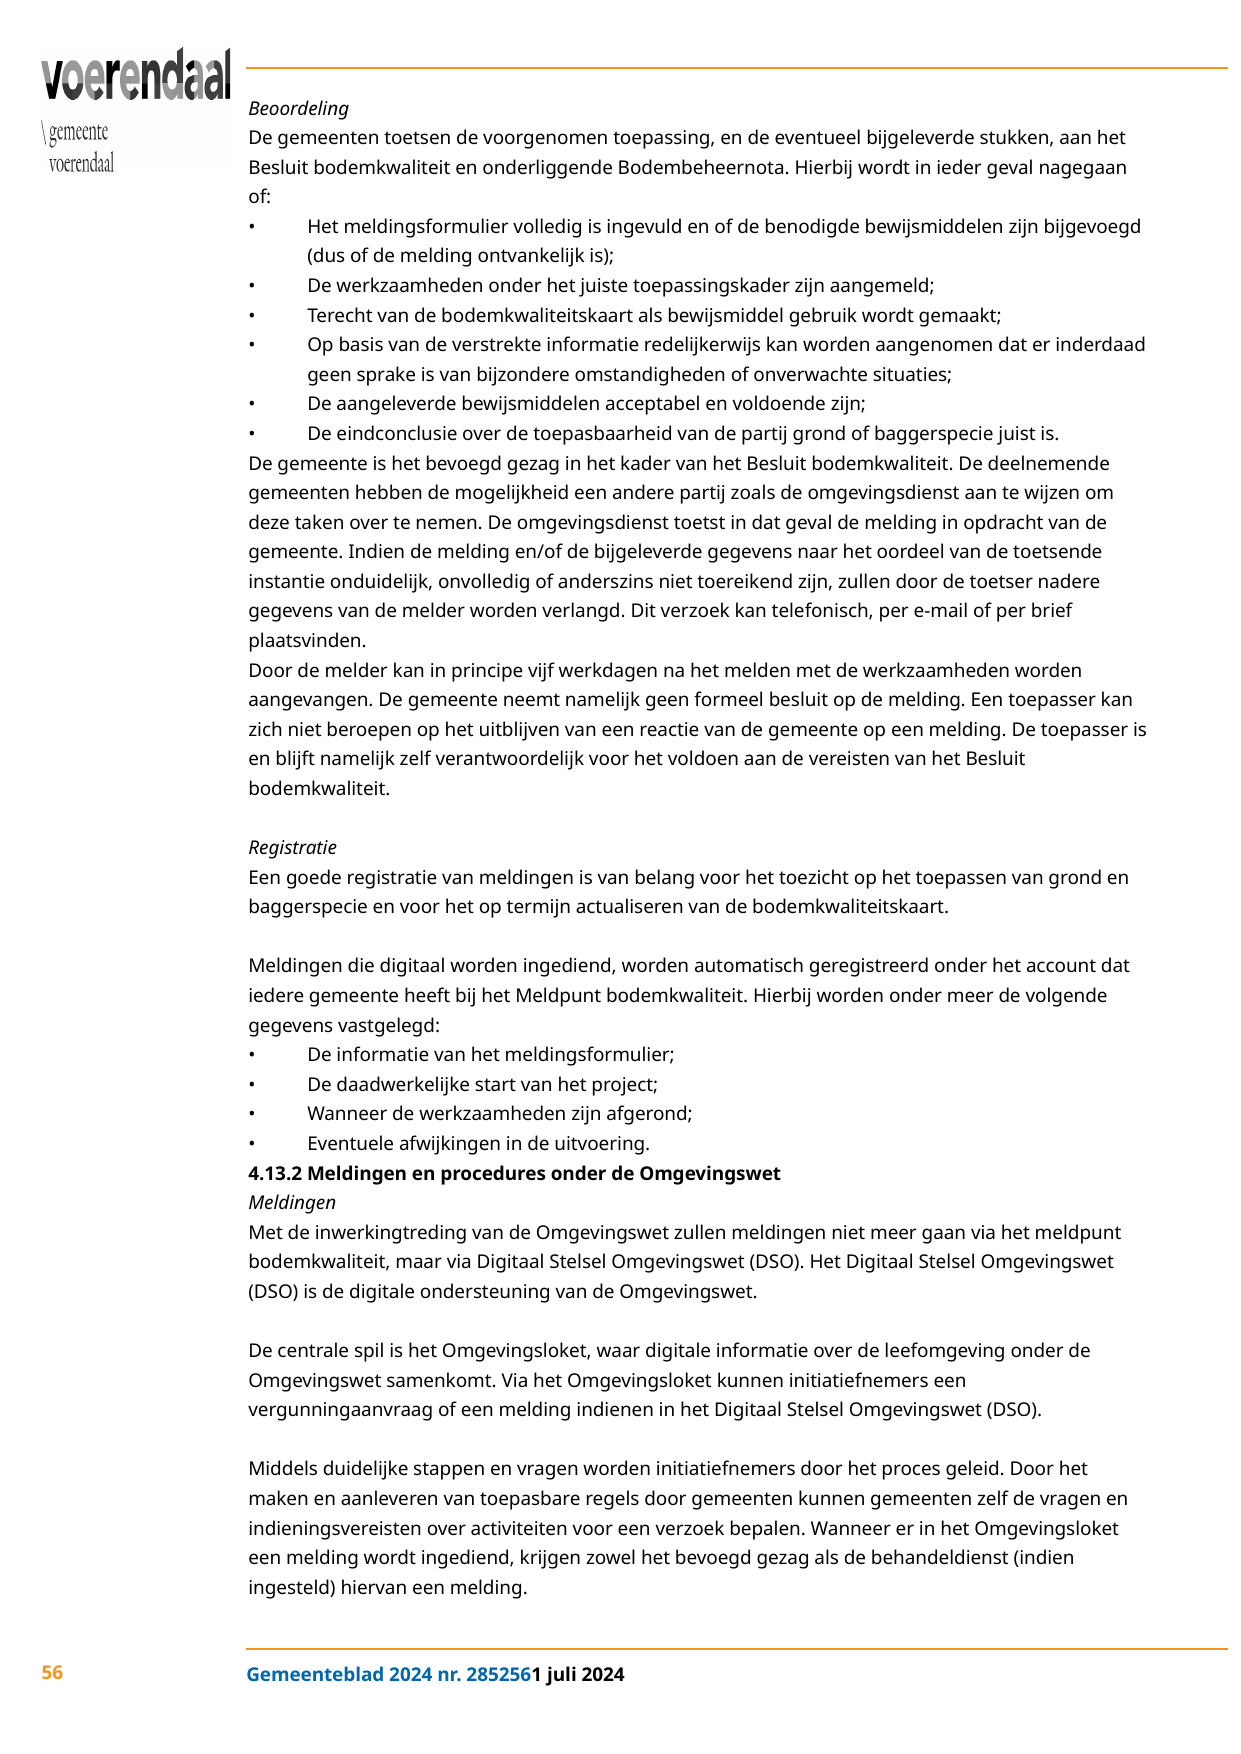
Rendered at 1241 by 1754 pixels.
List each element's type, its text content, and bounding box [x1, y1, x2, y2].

text Middels duidelijke stappen en vragen worden initiatiefnemers door het proces geleid. Door het maken en aanleveren van toepasbare regels door gemeenten kunnen gemeenten zelf de vragen en indieningsvereisten over activiteiten voor een verzoek bepalen. Wanneer er in het Omgevingsloket een melding wordt ingediend, krijgen zowel het bevoegd gezag als de behandeldienst (indien ingesteld) hiervan een melding. [248, 1456, 1152, 1600]
list De informatie van het meldingsformulier; [248, 1041, 1152, 1067]
text Een goede registratie van meldingen is van belang voor het toezicht op het toepassen van grond en baggerspecie en voor het op termijn actualiseren van de bodemkwaliteitskaart. [248, 864, 1152, 919]
list De werkzaamheden onder het juiste toepassingskader zijn aangemeld; [248, 272, 1152, 298]
text De gemeente is het bevoegd gezag in het kader van het Besluit bodemkwaliteit. De deelnemende gemeenten hebben de mogelijkheid een andere partij zoals de omgevingsdienst aan te wijzen om deze taken over te nemen. De omgevingsdienst toetst in dat geval de melding in opdracht van de gemeente. Indien de melding en/of de bijgeleverde gegevens naar het oordeel van de toetsende instantie onduidelijk, onvolledig of anderszins niet toereikend zijn, zullen door de toetser nadere gegevens van de melder worden verlangd. Dit verzoek kan telefonisch, per e-mail of per brief plaatsvinden. [248, 450, 1152, 653]
text Met de inwerkingtreding van de Omgevingswet zullen meldingen niet meer gaan via het meldpunt bodemkwaliteit, maar via Digitaal Stelsel Omgevingswet (DSO). Het Digitaal Stelsel Omgevingswet (DSO) is de digitale ondersteuning van de Omgevingswet. [248, 1219, 1152, 1304]
list Terecht van de bodemkwaliteitskaart als bewijsmiddel gebruik wordt gemaakt; [248, 302, 1152, 328]
list Het meldingsformulier volledig is ingevuld en of de benodigde bewijsmiddelen zijn bijgevoegd (dus of de melding ontvankelijk is); [248, 213, 1152, 268]
list De eindconclusie over de toepasbaarheid van de partij grond of baggerspecie juist is. [248, 420, 1152, 446]
text Beoordeling [248, 95, 1152, 121]
text Meldingen [248, 1189, 1152, 1215]
list Wanneer de werkzaamheden zijn afgerond; [248, 1101, 1152, 1126]
list De daadwerkelijke start van het project; [248, 1071, 1152, 1097]
list Eventuele afwijkingen in de uitvoering. [248, 1130, 1152, 1156]
list De aangeleverde bewijsmiddelen acceptabel en voldoende zijn; [248, 391, 1152, 416]
text Door de melder kan in principe vijf werkdagen na het melden met de werkzaamheden worden aangevangen. De gemeente neemt namelijk geen formeel besluit op de melding. Een toepasser kan zich niet beroepen op het uitblijven van een reactie van de gemeente op een melding. De toepasser is en blijft namelijk zelf verantwoordelijk voor het voldoen aan de vereisten van het Besluit bodemkwaliteit. [248, 657, 1152, 801]
picture [41, 47, 231, 172]
text Registratie [248, 834, 1152, 860]
text De centrale spil is het Omgevingsloket, waar digitale informatie over de leefomgeving onder de Omgevingswet samenkomt. Via het Omgevingsloket kunnen initiatiefnemers een vergunningaanvraag of een melding indienen in het Digitaal Stelsel Omgevingswet (DSO). [248, 1337, 1152, 1422]
text 4.13.2 Meldingen en procedures onder de Omgevingswet [248, 1160, 1152, 1186]
text Meldingen die digitaal worden ingediend, worden automatisch geregistreerd onder het account dat iedere gemeente heeft bij het Meldpunt bodemkwaliteit. Hierbij worden onder meer de volgende gegevens vastgelegd: [248, 953, 1152, 1038]
list Op basis van de verstrekte informatie redelijkerwijs kan worden aangenomen dat er inderdaad geen sprake is van bijzondere omstandigheden of onverwachte situaties; [248, 331, 1152, 387]
text De gemeenten toetsen de voorgenomen toepassing, en de eventueel bijgeleverde stukken, aan het Besluit bodemkwaliteit en onderliggende Bodembeheernota. Hierbij wordt in ieder geval nagegaan of: [248, 124, 1152, 209]
